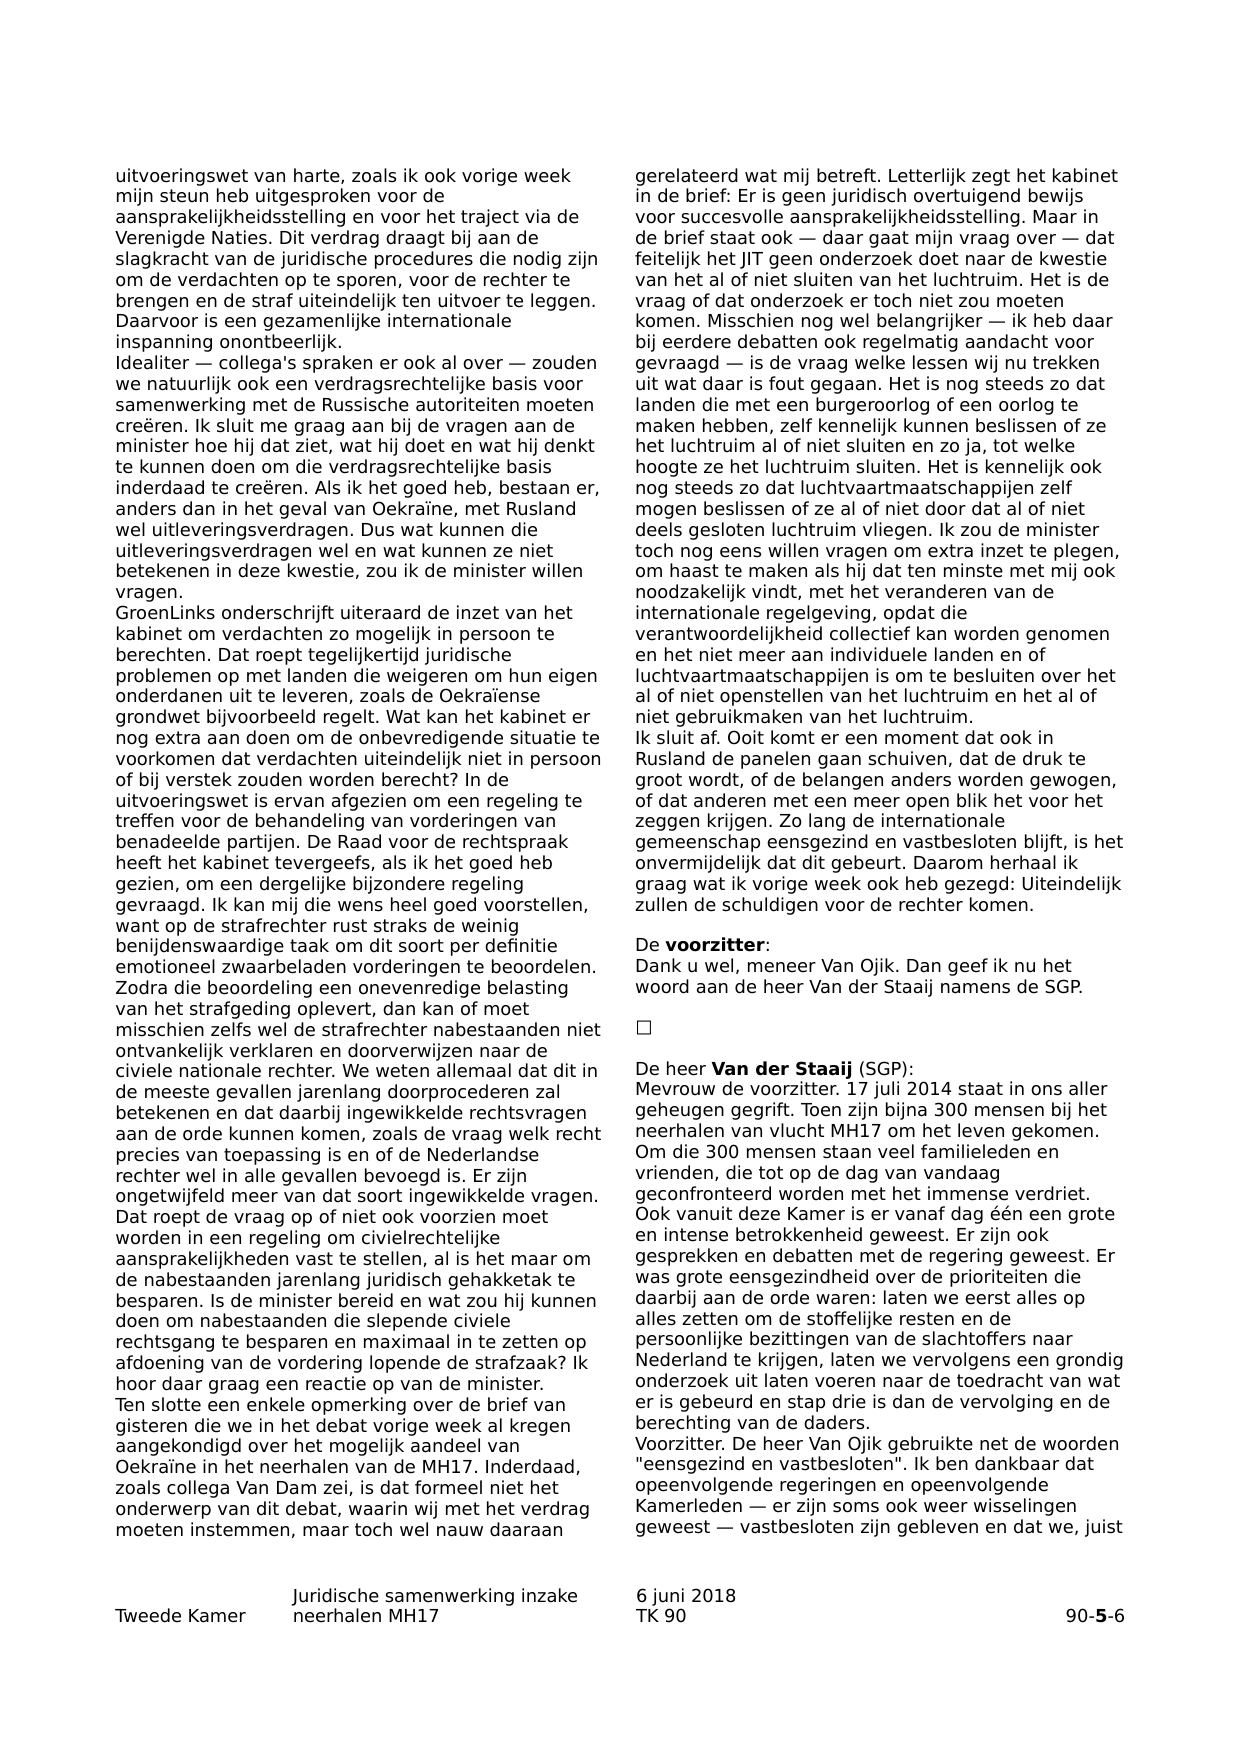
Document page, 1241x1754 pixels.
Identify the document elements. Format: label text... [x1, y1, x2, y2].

text Mevrouw de voorzitter. 17 juli 2014 staat in ons aller geheugen gegrift. Toen zijn bijna 300 mensen bij het neerhalen van vlucht MH17 om het leven gekomen. Om die 300 mensen staan veel familieleden en vrienden, die tot op de dag van vandaag geconfronteerd worden met het immense verdriet. Ook vanuit deze Kamer is er vanaf dag één een grote en intense betrokkenheid geweest. Er zijn ook gesprekken en debatten met de regering geweest. Er was grote eensgezindheid over de prioriteiten die daarbij aan de orde waren: laten we eerst alles op alles zetten om de stoffelijke resten en de persoonlijke bezittingen van de slachtoffers naar Nederland te krijgen, laten we vervolgens een grondig onderzoek uit laten voeren naar de toedracht van wat er is gebeurd en stap drie is dan de vervolging en de berechting van de daders. [635, 1079, 1125, 1433]
text gerelateerd wat mij betreft. Letterlijk zegt het kabinet in de brief: Er is geen juridisch overtuigend bewijs voor succesvolle aansprakelijkheidsstelling. Maar in de brief staat ook — daar gaat mijn vraag over — dat feitelijk het JIT geen onderzoek doet naar de kwestie van het al of niet sluiten van het luchtruim. Het is de vraag of dat onderzoek er toch niet zou moeten komen. Misschien nog wel belangrijker — ik heb daar bij eerdere debatten ook regelmatig aandacht voor gevraagd — is de vraag welke lessen wij nu trekken uit wat daar is fout gegaan. Het is nog steeds zo dat landen die met een burgeroorlog of een oorlog te maken hebben, zelf kennelijk kunnen beslissen of ze het luchtruim al of niet sluiten en zo ja, tot welke hoogte ze het luchtruim sluiten. Het is kennelijk ook nog steeds zo dat luchtvaartmaatschappijen zelf mogen beslissen of ze al of niet door dat al of niet deels gesloten luchtruim vliegen. Ik zou de minister toch nog eens willen vragen om extra inzet te plegen, om haast te maken als hij dat ten minste met mij ook noodzakelijk vindt, met het veranderen van de internationale regelgeving, opdat die verantwoordelijkheid collectief kan worden genomen en het niet meer aan individuele landen en of luchtvaartmaatschappijen is om te besluiten over het al of niet openstellen van het luchtruim en het al of niet gebruikmaken van het luchtruim. [635, 165, 1125, 728]
text Voorzitter. De heer Van Ojik gebruikte net de woorden "eensgezind en vastbesloten". Ik ben dankbaar dat opeenvolgende regeringen en opeenvolgende Kamerleden — er zijn soms ook weer wisselingen geweest — vastbesloten zijn gebleven en dat we, juist [635, 1433, 1125, 1537]
text GroenLinks onderschrijft uiteraard de inzet van het kabinet om verdachten zo mogelijk in persoon te berechten. Dat roept tegelijkertijd juridische problemen op met landen die weigeren om hun eigen onderdanen uit te leveren, zoals de Oekraïense grondwet bijvoorbeeld regelt. Wat kan het kabinet er nog extra aan doen om de onbevredigende situatie te voorkomen dat verdachten uiteindelijk niet in persoon of bij verstek zouden worden berecht? In de uitvoeringswet is ervan afgezien om een regeling te treffen voor de behandeling van vorderingen van benadeelde partijen. De Raad voor de rechtspraak heeft het kabinet tevergeefs, als ik het goed heb gezien, om een dergelijke bijzondere regeling gevraagd. Ik kan mij die wens heel goed voorstellen, want op de strafrechter rust straks de weinig benijdenswaardige taak om dit soort per definitie emotioneel zwaarbeladen vorderingen te beoordelen. Zodra die beoordeling een onevenredige belasting van het strafgeding oplevert, dan kan of moet misschien zelfs wel de strafrechter nabestaanden niet ontvankelijk verklaren en doorverwijzen naar de civiele nationale rechter. We weten allemaal dat dit in de meeste gevallen jarenlang doorprocederen zal betekenen en dat daarbij ingewikkelde rechtsvragen aan de orde kunnen komen, zoals de vraag welk recht precies van toepassing is en of de Nederlandse rechter wel in alle gevallen bevoegd is. Er zijn ongetwijfeld meer van dat soort ingewikkelde vragen. Dat roept de vraag op of niet ook voorzien moet worden in een regeling om civielrechtelijke aansprakelijkheden vast te stellen, al is het maar om de nabestaanden jarenlang juridisch gehakketak te besparen. Is de minister bereid en wat zou hij kunnen doen om nabestaanden die slepende civiele rechtsgang te besparen en maximaal in te zetten op afdoening van de vordering lopende de strafzaak? Ik hoor daar graag een reactie op van de minister. [115, 603, 605, 1394]
text uitvoeringswet van harte, zoals ik ook vorige week mijn steun heb uitgesproken voor de aansprakelijkheidsstelling en voor het traject via de Verenigde Naties. Dit verdrag draagt bij aan de slagkracht van de juridische procedures die nodig zijn om de verdachten op te sporen, voor de rechter te brengen en de straf uiteindelijk ten uitvoer te leggen. Daarvoor is een gezamenlijke internationale inspanning onontbeerlijk. [115, 165, 605, 353]
text ⬜ [635, 1018, 1125, 1038]
text Ten slotte een enkele opmerking over de brief van gisteren die we in het debat vorige week al kregen aangekondigd over het mogelijk aandeel van Oekraïne in het neerhalen van de MH17. Inderdaad, zoals collega Van Dam zei, is dat formeel niet het onderwerp van dit debat, waarin wij met het verdrag moeten instemmen, maar toch wel nauw daaraan [115, 1394, 605, 1540]
text Ik sluit af. Ooit komt er een moment dat ook in Rusland de panelen gaan schuiven, dat de druk te groot wordt, of de belangen anders worden gewogen, of dat anderen met een meer open blik het voor het zeggen krijgen. Zo lang de internationale gemeenschap eensgezind en vastbesloten blijft, is het onvermijdelijk dat dit gebeurt. Daarom herhaal ik graag wat ik vorige week ook heb gezegd: Uiteindelijk zullen de schuldigen voor de rechter komen. [635, 728, 1125, 915]
text De voorzitter: [635, 935, 1125, 956]
text De heer Van der Staaij (SGP): [635, 1058, 1125, 1079]
text Idealiter — collega's spraken er ook al over — zouden we natuurlijk ook een verdragsrechtelijke basis voor samenwerking met de Russische autoriteiten moeten creëren. Ik sluit me graag aan bij de vragen aan de minister hoe hij dat ziet, wat hij doet en wat hij denkt te kunnen doen om die verdragsrechtelijke basis inderdaad te creëren. Als ik het goed heb, bestaan er, anders dan in het geval van Oekraïne, met Rusland wel uitleveringsverdragen. Dus wat kunnen die uitleveringsverdragen wel en wat kunnen ze niet betekenen in deze kwestie, zou ik de minister willen vragen. [115, 353, 605, 603]
text Dank u wel, meneer Van Ojik. Dan geef ik nu het woord aan de heer Van der Staaij namens de SGP. [635, 956, 1125, 998]
